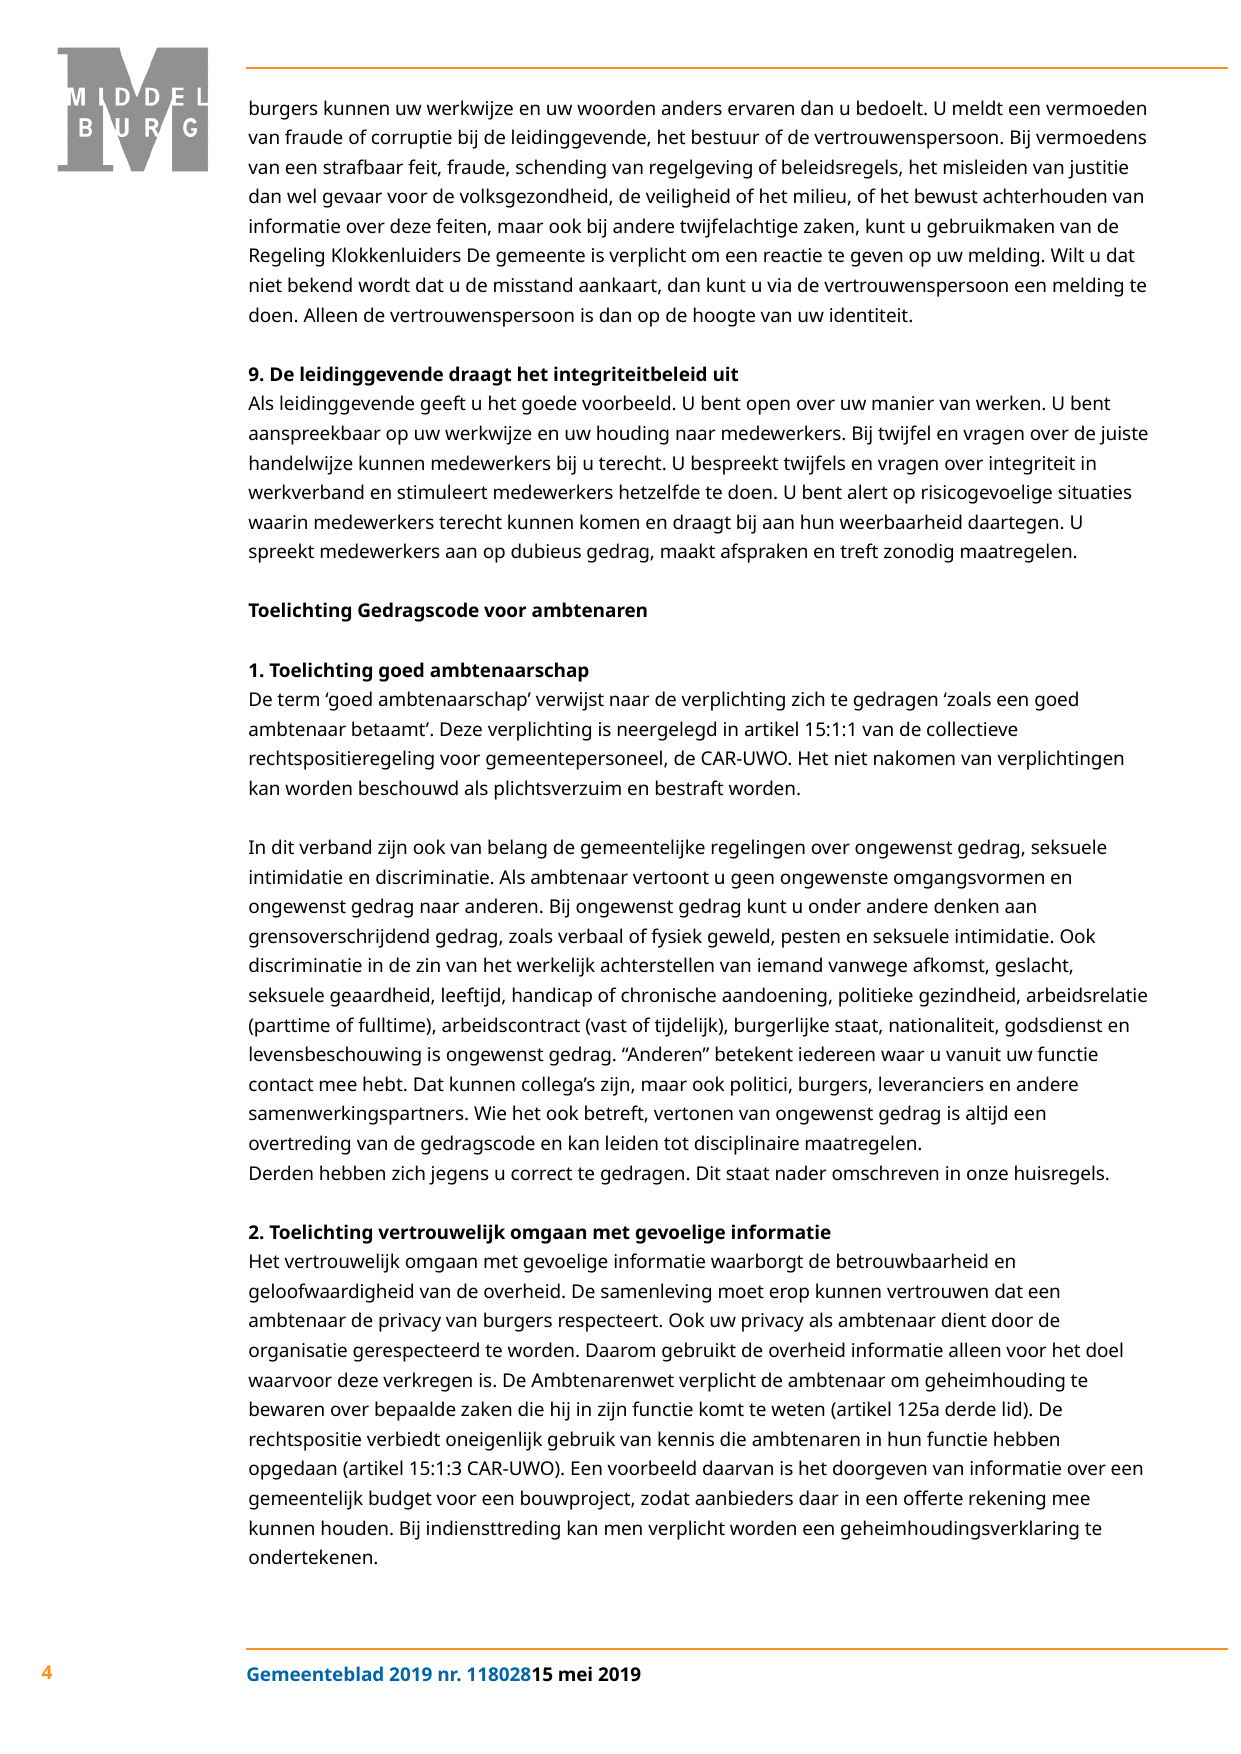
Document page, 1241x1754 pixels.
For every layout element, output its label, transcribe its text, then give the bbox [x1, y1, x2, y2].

text De term ‘goed ambtenaarschap’ verwijst naar de verplichting zich te gedragen ‘zoals een goed ambtenaar betaamt’. Deze verplichting is neergelegd in artikel 15:1:1 van de collectieve rechtspositieregeling voor gemeentepersoneel, de CAR-UWO. Het niet nakomen van verplichtingen kan worden beschouwd als plichtsverzuim en bestraft worden. [248, 686, 1152, 801]
text Derden hebben zich jegens u correct te gedragen. Dit staat nader omschreven in onze huisregels. [248, 1160, 1152, 1186]
text Het vertrouwelijk omgaan met gevoelige informatie waarborgt de betrouwbaarheid en geloofwaardigheid van de overheid. De samenleving moet erop kunnen vertrouwen dat een ambtenaar de privacy van burgers respecteert. Ook uw privacy als ambtenaar dient door de organisatie gerespecteerd te worden. Daarom gebruikt de overheid informatie alleen voor het doel waarvoor deze verkregen is. De Ambtenarenwet verplicht de ambtenaar om geheimhouding te bewaren over bepaalde zaken die hij in zijn functie komt te weten (artikel 125a derde lid). De rechtspositie verbiedt oneigenlijk gebruik van kennis die ambtenaren in hun functie hebben opgedaan (artikel 15:1:3 CAR-UWO). Een voorbeeld daarvan is het doorgeven van informatie over een gemeentelijk budget voor een bouwproject, zodat aanbieders daar in een offerte rekening mee kunnen houden. Bij indiensttreding kan men verplicht worden een geheimhoudingsverklaring te ondertekenen. [248, 1248, 1152, 1570]
text Toelichting Gedragscode voor ambtenaren [248, 598, 1152, 623]
text 9. De leidinggevende draagt het integriteitbeleid uit [248, 361, 1152, 387]
text Als leidinggevende geeft u het goede voorbeeld. U bent open over uw manier van werken. U bent aanspreekbaar op uw werkwijze en uw houding naar medewerkers. Bij twijfel en vragen over de juiste handelwijze kunnen medewerkers bij u terecht. U bespreekt twijfels en vragen over integriteit in werkverband en stimuleert medewerkers hetzelfde te doen. U bent alert op risicogevoelige situaties waarin medewerkers terecht kunnen komen en draagt bij aan hun weerbaarheid daartegen. U spreekt medewerkers aan op dubieus gedrag, maakt afspraken en treft zonodig maatregelen. [248, 391, 1152, 564]
text 2. Toelichting vertrouwelijk omgaan met gevoelige informatie [248, 1219, 1152, 1245]
text burgers kunnen uw werkwijze en uw woorden anders ervaren dan u bedoelt. U meldt een vermoeden van fraude of corruptie bij de leidinggevende, het bestuur of de vertrouwenspersoon. Bij vermoedens van een strafbaar feit, fraude, schending van regelgeving of beleidsregels, het misleiden van justitie dan wel gevaar voor de volksgezondheid, de veiligheid of het milieu, of het bewust achterhouden van informatie over deze feiten, maar ook bij andere twijfelachtige zaken, kunt u gebruikmaken van de Regeling Klokkenluiders De gemeente is verplicht om een reactie te geven op uw melding. Wilt u dat niet bekend wordt dat u de misstand aankaart, dan kunt u via de vertrouwenspersoon een melding te doen. Alleen de vertrouwenspersoon is dan op de hoogte van uw identiteit. [248, 95, 1152, 328]
text In dit verband zijn ook van belang de gemeentelijke regelingen over ongewenst gedrag, seksuele intimidatie en discriminatie. Als ambtenaar vertoont u geen ongewenste omgangsvormen en ongewenst gedrag naar anderen. Bij ongewenst gedrag kunt u onder andere denken aan grensoverschrijdend gedrag, zoals verbaal of fysiek geweld, pesten en seksuele intimidatie. Ook discriminatie in de zin van het werkelijk achterstellen van iemand vanwege afkomst, geslacht, seksuele geaardheid, leeftijd, handicap of chronische aandoening, politieke gezindheid, arbeidsrelatie (parttime of fulltime), arbeidscontract (vast of tijdelijk), burgerlijke staat, nationaliteit, godsdienst en levensbeschouwing is ongewenst gedrag. “Anderen” betekent iedereen waar u vanuit uw functie contact mee hebt. Dat kunnen collega’s zijn, maar ook politici, burgers, leveranciers en andere samenwerkingspartners. Wie het ook betreft, vertonen van ongewenst gedrag is altijd een overtreding van de gedragscode en kan leiden tot disciplinaire maatregelen. [248, 834, 1152, 1156]
picture [41, 47, 231, 172]
text 1. Toelichting goed ambtenaarschap [248, 657, 1152, 683]
